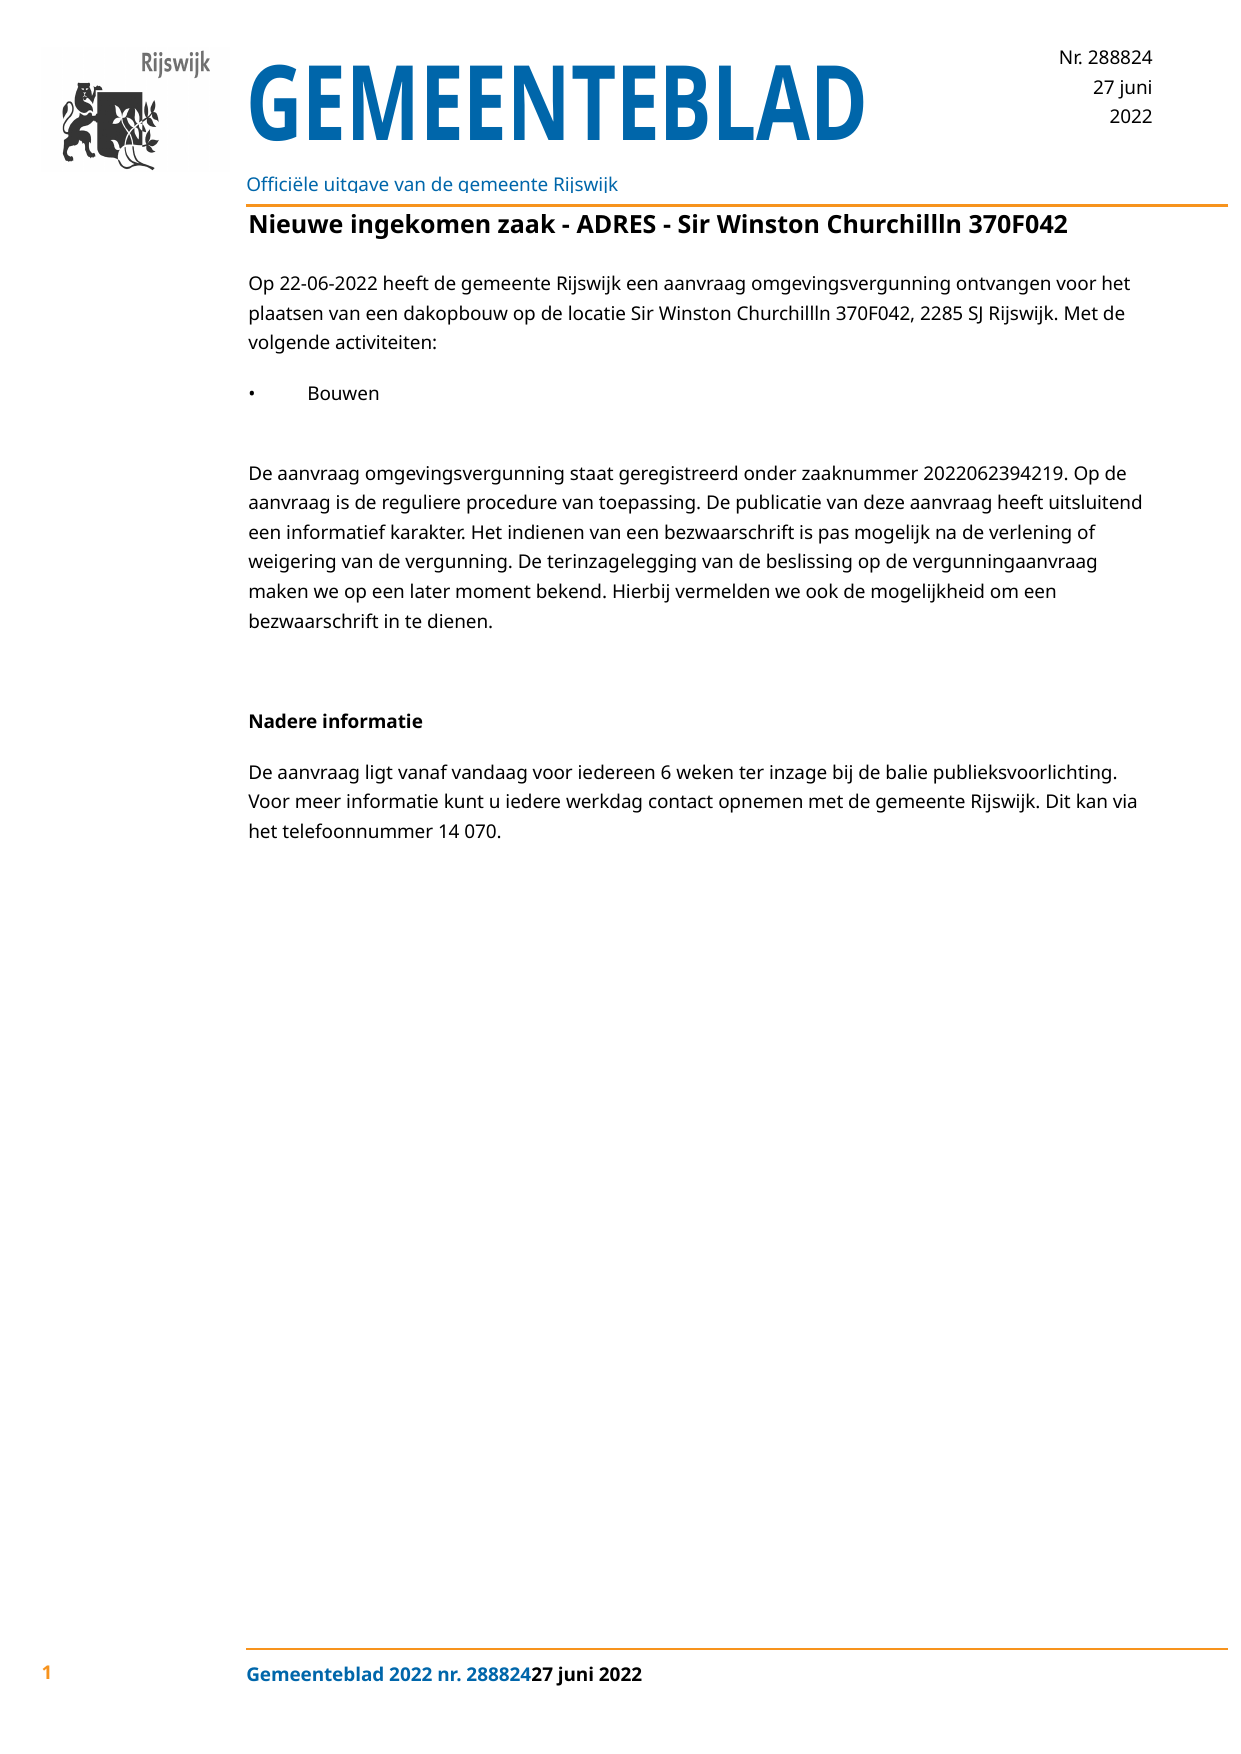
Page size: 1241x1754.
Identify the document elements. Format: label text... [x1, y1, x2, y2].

picture [41, 47, 231, 172]
list Bouwen [248, 380, 1152, 406]
text De aanvraag ligt vanaf vandaag voor iedereen 6 weken ter inzage bij de balie publieksvoorlichting. Voor meer informatie kunt u iedere werkdag contact opnemen met de gemeente Rijswijk. Dit kan via het telefoonnummer 14 070. [248, 759, 1152, 844]
text De aanvraag omgevingsvergunning staat geregistreerd onder zaaknummer 2022062394219. Op de aanvraag is de reguliere procedure van toepassing. De publicatie van deze aanvraag heeft uitsluitend een informatief karakter. Het indienen van een bezwaarschrift is pas mogelijk na de verlening of weigering van de vergunning. De terinzagelegging van de beslissing op de vergunningaanvraag maken we op een later moment bekend. Hierbij vermelden we ook de mogelijkheid om een bezwaarschrift in te dienen. [248, 460, 1152, 633]
text Nadere informatie [248, 709, 1152, 734]
text Op 22-06-2022 heeft de gemeente Rijswijk een aanvraag omgevingsvergunning ontvangen voor het plaatsen van een dakopbouw op de locatie Sir Winston Churchillln 370F042, 2285 SJ Rijswijk. Met de volgende activiteiten: [248, 270, 1152, 355]
text Nieuwe ingekomen zaak - ADRES - Sir Winston Churchillln 370F042 [248, 207, 1152, 241]
